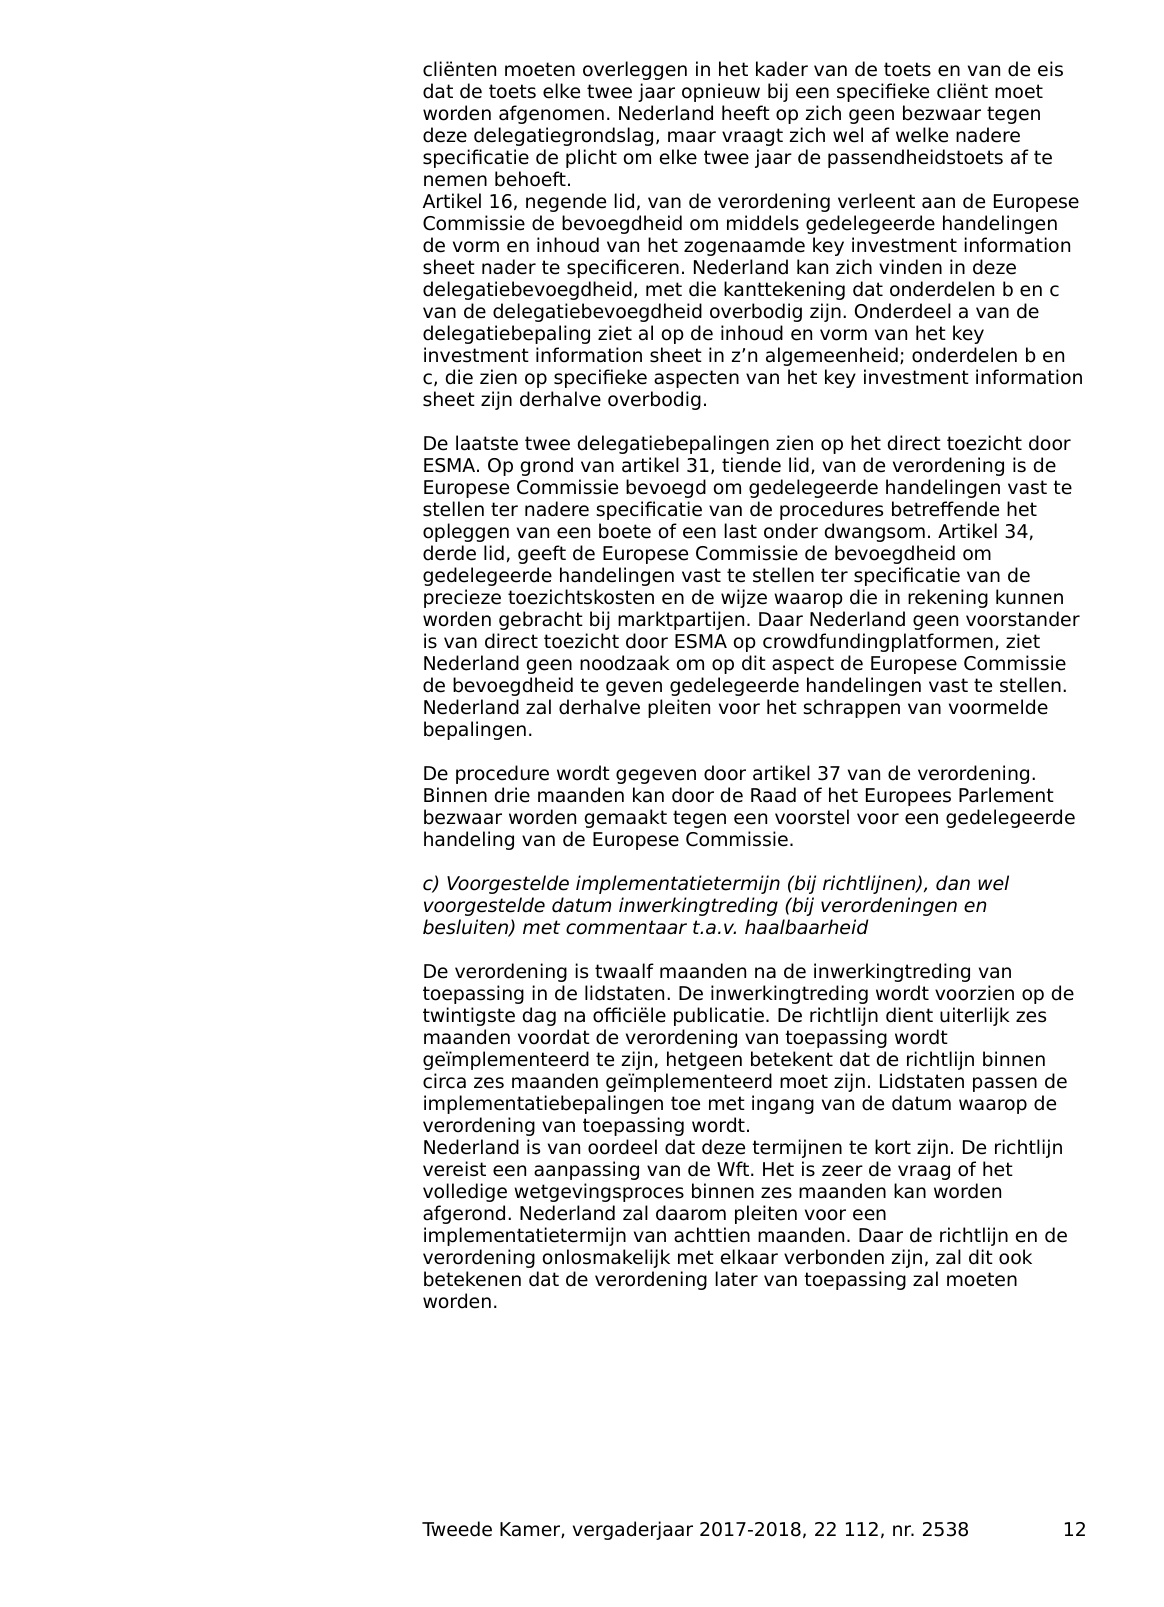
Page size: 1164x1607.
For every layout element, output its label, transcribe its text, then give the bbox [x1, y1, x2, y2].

text De verordening is twaalf maanden na de inwerkingtreding van toepassing in de lidstaten. De inwerkingtreding wordt voorzien op de twintigste dag na officiële publicatie. De richtlijn dient uiterlijk zes maanden voordat de verordening van toepassing wordt geïmplementeerd te zijn, hetgeen betekent dat de richtlijn binnen circa zes maanden geïmplementeerd moet zijn. Lidstaten passen de implementatiebepalingen toe met ingang van de datum waarop de verordening van toepassing wordt. [422, 961, 1087, 1137]
text De procedure wordt gegeven door artikel 37 van de verordening. Binnen drie maanden kan door de Raad of het Europees Parlement bezwaar worden gemaakt tegen een voorstel voor een gedelegeerde handeling van de Europese Commissie. [422, 763, 1087, 851]
text Artikel 16, negende lid, van de verordening verleent aan de Europese Commissie de bevoegdheid om middels gedelegeerde handelingen de vorm en inhoud van het zogenaamde key investment information sheet nader te specificeren. Nederland kan zich vinden in deze delegatiebevoegdheid, met die kanttekening dat onderdelen b en c van de delegatiebevoegdheid overbodig zijn. Onderdeel a van de delegatiebepaling ziet al op de inhoud en vorm van het key investment information sheet in z’n algemeenheid; onderdelen b en c, die zien op specifieke aspecten van het key investment information sheet zijn derhalve overbodig. [422, 191, 1087, 411]
text Nederland is van oordeel dat deze termijnen te kort zijn. De richtlijn vereist een aanpassing van de Wft. Het is zeer de vraag of het volledige wetgevingsproces binnen zes maanden kan worden afgerond. Nederland zal daarom pleiten voor een implementatietermijn van achttien maanden. Daar de richtlijn en de verordening onlosmakelijk met elkaar verbonden zijn, zal dit ook betekenen dat de verordening later van toepassing zal moeten worden. [422, 1137, 1087, 1313]
subtitle c) Voorgestelde implementatietermijn (bij richtlijnen), dan wel voorgestelde datum inwerkingtreding (bij verordeningen en besluiten) met commentaar t.a.v. haalbaarheid [422, 873, 1087, 939]
text De laatste twee delegatiebepalingen zien op het direct toezicht door ESMA. Op grond van artikel 31, tiende lid, van de verordening is de Europese Commissie bevoegd om gedelegeerde handelingen vast te stellen ter nadere specificatie van de procedures betreffende het opleggen van een boete of een last onder dwangsom. Artikel 34, derde lid, geeft de Europese Commissie de bevoegdheid om gedelegeerde handelingen vast te stellen ter specificatie van de precieze toezichtskosten en de wijze waarop die in rekening kunnen worden gebracht bij marktpartijen. Daar Nederland geen voorstander is van direct toezicht door ESMA op crowdfundingplatformen, ziet Nederland geen noodzaak om op dit aspect de Europese Commissie de bevoegdheid te geven gedelegeerde handelingen vast te stellen. Nederland zal derhalve pleiten voor het schrappen van voormelde bepalingen. [422, 433, 1087, 741]
text cliënten moeten overleggen in het kader van de toets en van de eis dat de toets elke twee jaar opnieuw bij een specifieke cliënt moet worden afgenomen. Nederland heeft op zich geen bezwaar tegen deze delegatiegrondslag, maar vraagt zich wel af welke nadere specificatie de plicht om elke twee jaar de passendheidstoets af te nemen behoeft. [422, 59, 1087, 191]
